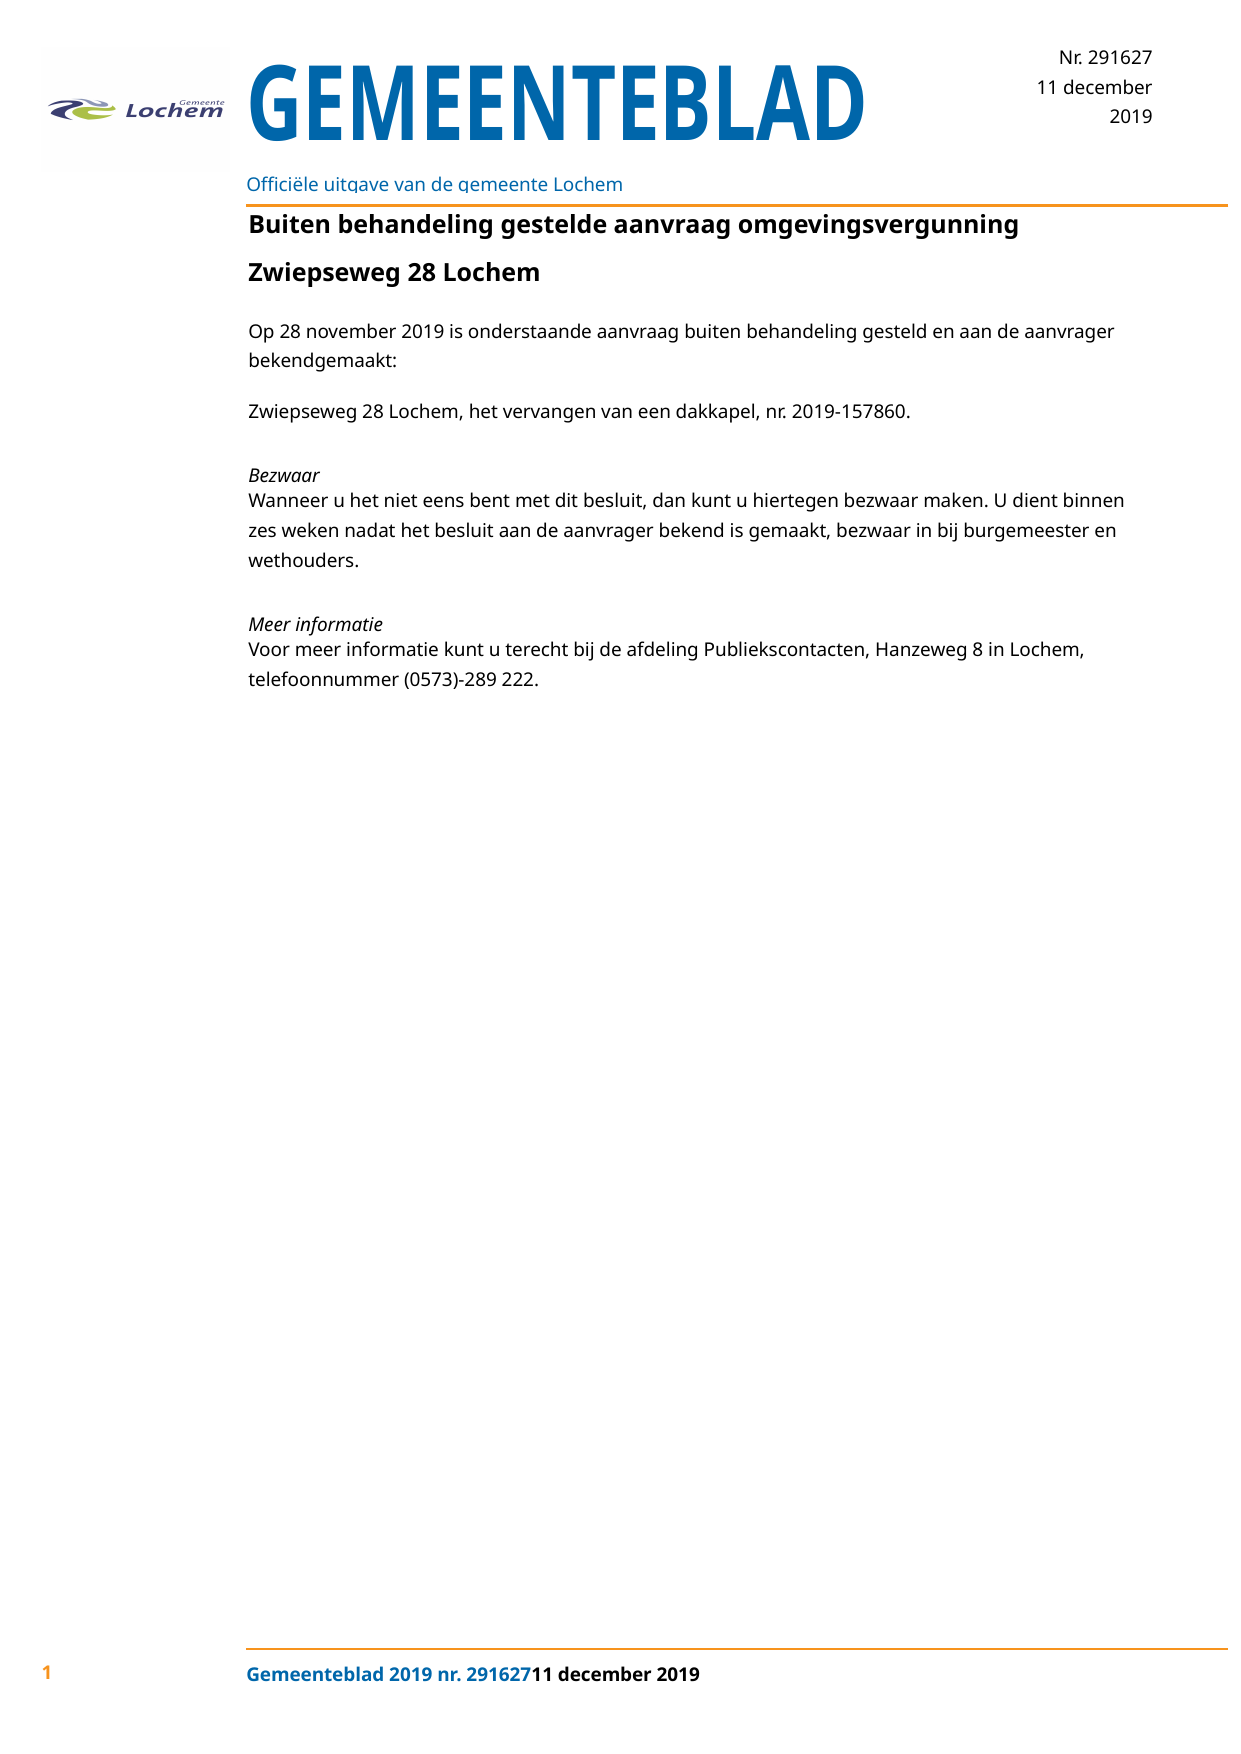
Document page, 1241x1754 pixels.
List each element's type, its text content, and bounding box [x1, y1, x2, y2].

text Buiten behandeling gestelde aanvraag omgevingsvergunning Zwiepseweg 28 Lochem [248, 207, 1152, 288]
text Op 28 november 2019 is onderstaande aanvraag buiten behandeling gesteld en aan de aanvrager bekendgemaakt: [248, 318, 1152, 373]
text Zwiepseweg 28 Lochem, het vervangen van een dakkapel, nr. 2019-157860. [248, 398, 1152, 424]
text Voor meer informatie kunt u terecht bij de afdeling Publiekscontacten, Hanzeweg 8 in Lochem, telefoonnummer (0573)-289 222. [248, 636, 1152, 692]
text Bezwaar [248, 462, 1152, 488]
picture [41, 47, 231, 172]
text Meer informatie [248, 611, 1152, 636]
text Wanneer u het niet eens bent met dit besluit, dan kunt u hiertegen bezwaar maken. U dient binnen zes weken nadat het besluit aan de aanvrager bekend is gemaakt, bezwaar in bij burgemeester en wethouders. [248, 488, 1152, 572]
